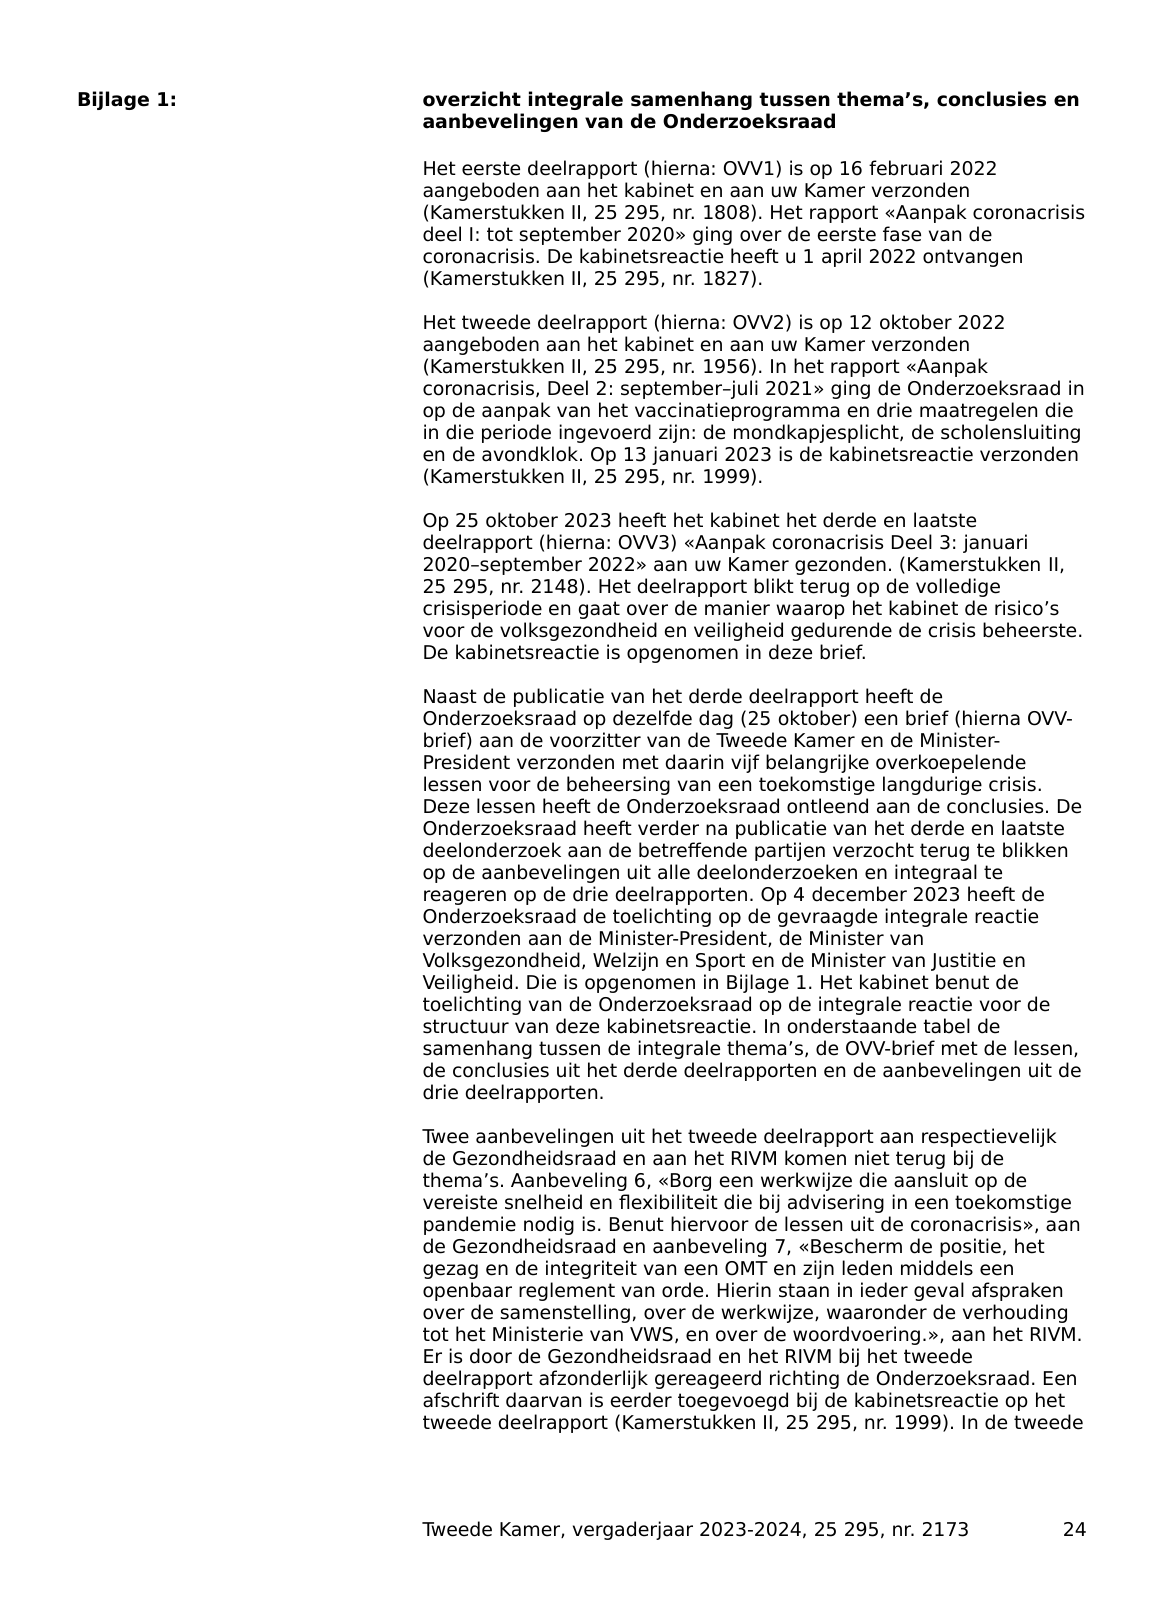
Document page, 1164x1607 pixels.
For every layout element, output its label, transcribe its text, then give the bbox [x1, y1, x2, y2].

text Twee aanbevelingen uit het tweede deelrapport aan respectievelijk de Gezondheidsraad en aan het RIVM komen niet terug bij de thema’s. Aanbeveling 6, «Borg een werkwijze die aansluit op de vereiste snelheid en flexibiliteit die bij advisering in een toekomstige pandemie nodig is. Benut hiervoor de lessen uit de coronacrisis», aan de Gezondheidsraad en aanbeveling 7, «Bescherm de positie, het gezag en de integriteit van een OMT en zijn leden middels een openbaar reglement van orde. Hierin staan in ieder geval afspraken over de samenstelling, over de werkwijze, waaronder de verhouding tot het Ministerie van VWS, en over de woordvoering.», aan het RIVM. Er is door de Gezondheidsraad en het RIVM bij het tweede deelrapport afzonderlijk gereageerd richting de Onderzoeksraad. Een afschrift daarvan is eerder toegevoegd bij de kabinetsreactie op het tweede deelrapport (Kamerstukken II, 25 295, nr. 1999). In de tweede [422, 1126, 1087, 1434]
text Het tweede deelrapport (hierna: OVV2) is op 12 oktober 2022 aangeboden aan het kabinet en aan uw Kamer verzonden (Kamerstukken II, 25 295, nr. 1956). In het rapport «Aanpak coronacrisis, Deel 2: september–juli 2021» ging de Onderzoeksraad in op de aanpak van het vaccinatieprogramma en drie maatregelen die in die periode ingevoerd zijn: de mondkapjesplicht, de scholensluiting en de avondklok. Op 13 januari 2023 is de kabinetsreactie verzonden (Kamerstukken II, 25 295, nr. 1999). [422, 312, 1087, 488]
text Het eerste deelrapport (hierna: OVV1) is op 16 februari 2022 aangeboden aan het kabinet en aan uw Kamer verzonden (Kamerstukken II, 25 295, nr. 1808). Het rapport «Aanpak coronacrisis deel I: tot september 2020» ging over de eerste fase van de coronacrisis. De kabinetsreactie heeft u 1 april 2022 ontvangen (Kamerstukken II, 25 295, nr. 1827). [422, 158, 1087, 290]
text Naast de publicatie van het derde deelrapport heeft de Onderzoeksraad op dezelfde dag (25 oktober) een brief (hierna OVV-brief) aan de voorzitter van de Tweede Kamer en de Minister-President verzonden met daarin vijf belangrijke overkoepelende lessen voor de beheersing van een toekomstige langdurige crisis. Deze lessen heeft de Onderzoeksraad ontleend aan de conclusies. De Onderzoeksraad heeft verder na publicatie van het derde en laatste deelonderzoek aan de betreffende partijen verzocht terug te blikken op de aanbevelingen uit alle deelonderzoeken en integraal te reageren op de drie deelrapporten. Op 4 december 2023 heeft de Onderzoeksraad de toelichting op de gevraagde integrale reactie verzonden aan de Minister-President, de Minister van Volksgezondheid, Welzijn en Sport en de Minister van Justitie en Veiligheid. Die is opgenomen in Bijlage 1. Het kabinet benut de toelichting van de Onderzoeksraad op de integrale reactie voor de structuur van deze kabinetsreactie. In onderstaande tabel de samenhang tussen de integrale thema’s, de OVV-brief met de lessen, de conclusies uit het derde deelrapporten en de aanbevelingen uit de drie deelrapporten. [422, 686, 1087, 1104]
text Op 25 oktober 2023 heeft het kabinet het derde en laatste deelrapport (hierna: OVV3) «Aanpak coronacrisis Deel 3: januari 2020–september 2022» aan uw Kamer gezonden. (Kamerstukken II, 25 295, nr. 2148). Het deelrapport blikt terug op de volledige crisisperiode en gaat over de manier waarop het kabinet de risico’s voor de volksgezondheid en veiligheid gedurende de crisis beheerste. De kabinetsreactie is opgenomen in deze brief. [422, 510, 1087, 664]
subtitle Bijlage 1: overzicht integrale samenhang tussen thema’s, conclusies en aanbevelingen van de Onderzoeksraad [77, 89, 1087, 133]
